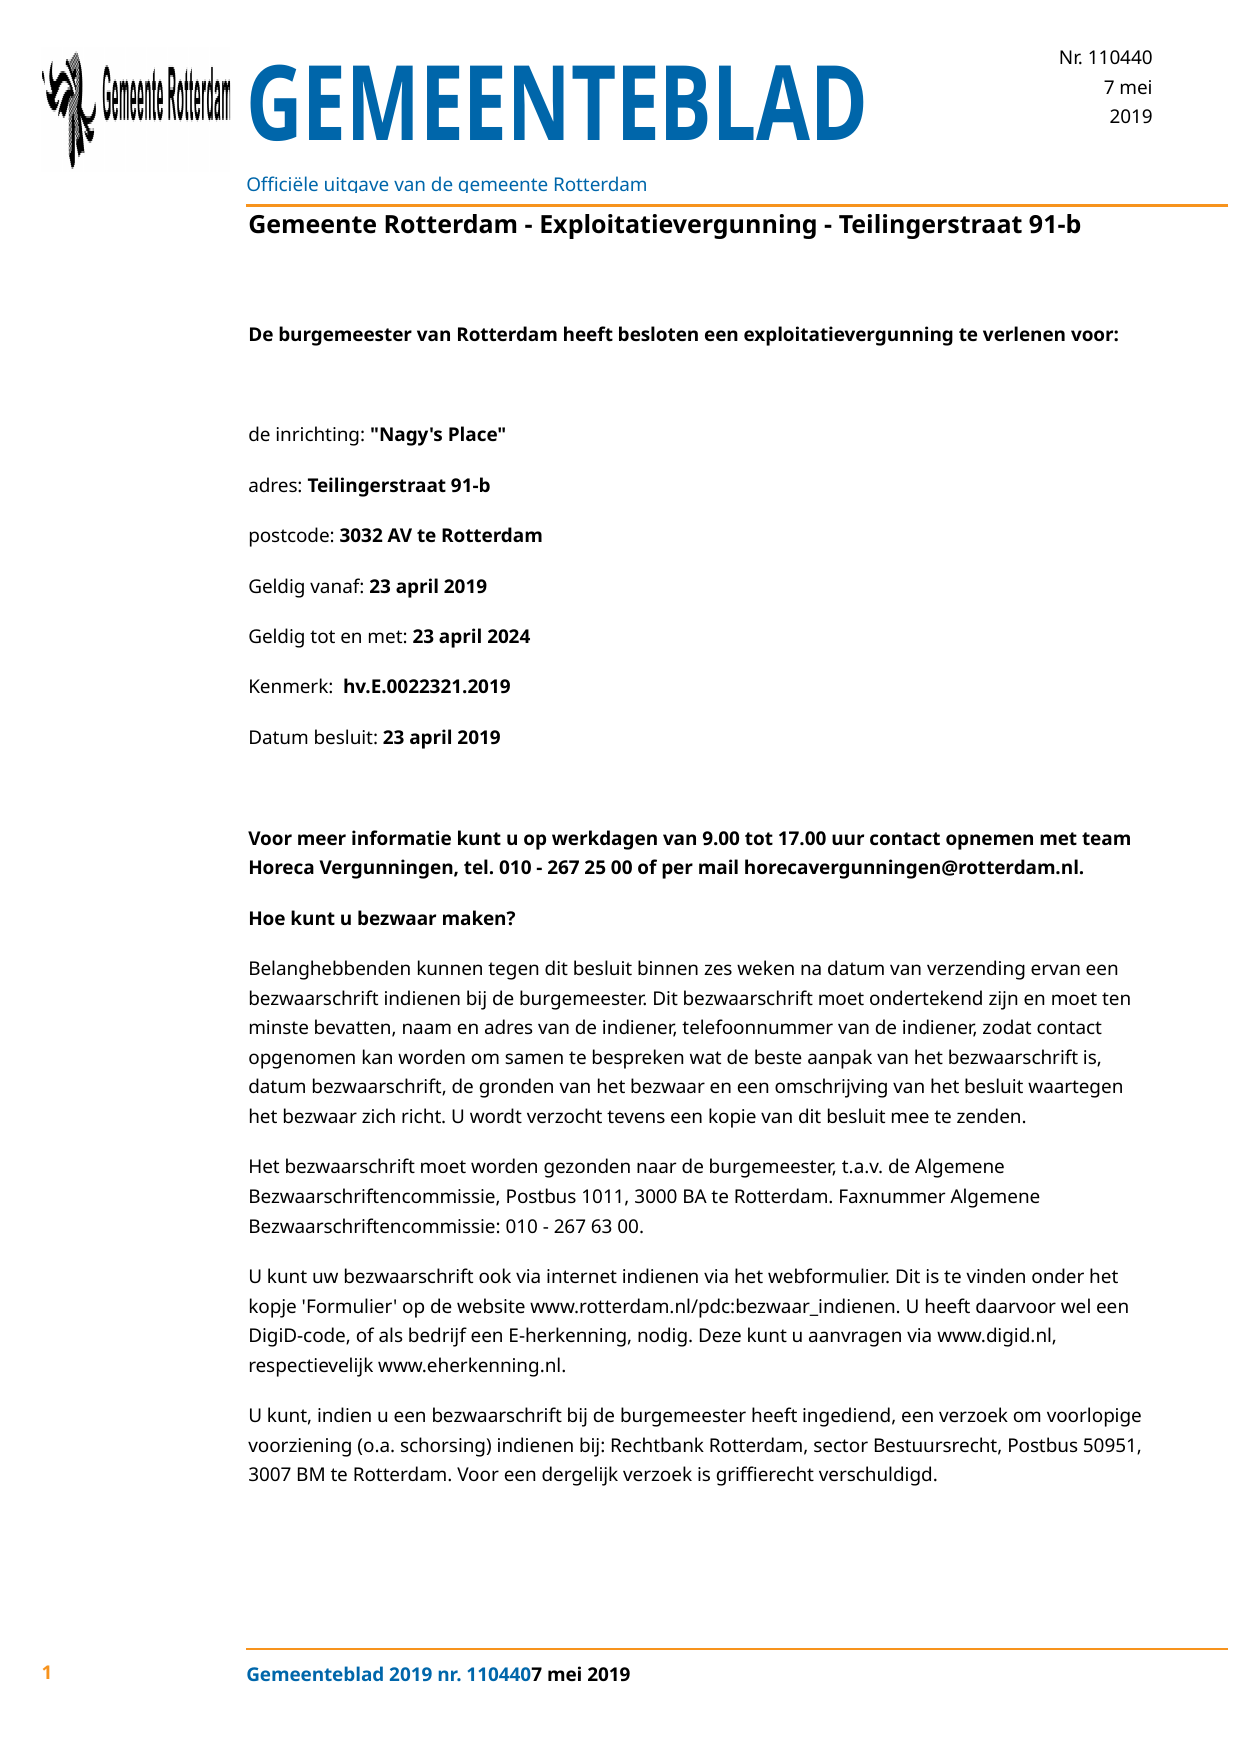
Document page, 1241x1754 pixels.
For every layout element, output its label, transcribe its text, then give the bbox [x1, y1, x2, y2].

text de inrichting: "Nagy's Place" [248, 422, 1152, 447]
text Hoe kunt u bezwaar maken? [248, 905, 1152, 931]
text Datum besluit: 23 april 2019 [248, 724, 1152, 750]
text Voor meer informatie kunt u op werkdagen van 9.00 tot 17.00 uur contact opnemen met team Horeca Vergunningen, tel. 010 - 267 25 00 of per mail horecavergunningen@rotterdam.nl. [248, 825, 1152, 880]
text Kenmerk: hv.E.0022321.2019 [248, 674, 1152, 699]
text Belanghebbenden kunnen tegen dit besluit binnen zes weken na datum van verzending ervan een bezwaarschrift indienen bij de burgemeester. Dit bezwaarschrift moet ondertekend zijn en moet ten minste bevatten, naam en adres van de indiener, telefoonnummer van de indiener, zodat contact opgenomen kan worden om samen te bespreken wat de beste aanpak van het bezwaarschrift is, datum bezwaarschrift, de gronden van het bezwaar en een omschrijving van het besluit waartegen het bezwaar zich richt. U wordt verzocht tevens een kopie van dit besluit mee te zenden. [248, 955, 1152, 1129]
text Het bezwaarschrift moet worden gezonden naar de burgemeester, t.a.v. de Algemene Bezwaarschriftencommissie, Postbus 1011, 3000 BA te Rotterdam. Faxnummer Algemene Bezwaarschriftencommissie: 010 - 267 63 00. [248, 1154, 1152, 1238]
text Geldig vanaf: 23 april 2019 [248, 573, 1152, 598]
picture [41, 47, 231, 172]
text postcode: 3032 AV te Rotterdam [248, 522, 1152, 548]
text De burgemeester van Rotterdam heeft besloten een exploitatievergunning te verlenen voor: [248, 321, 1152, 346]
text Geldig tot en met: 23 april 2024 [248, 623, 1152, 649]
text adres: Teilingerstraat 91-b [248, 472, 1152, 498]
text U kunt uw bezwaarschrift ook via internet indienen via het webformulier. Dit is te vinden onder het kopje 'Formulier' op de website www.rotterdam.nl/pdc:bezwaar_indienen. U heeft daarvoor wel een DigiD-code, of als bedrijf een E-herkenning, nodig. Deze kunt u aanvragen via www.digid.nl, respectievelijk www.eherkenning.nl. [248, 1263, 1152, 1378]
text Gemeente Rotterdam - Exploitatievergunning - Teilingerstraat 91-b [248, 207, 1152, 241]
text U kunt, indien u een bezwaarschrift bij de burgemeester heeft ingediend, een verzoek om voorlopige voorziening (o.a. schorsing) indienen bij: Rechtbank Rotterdam, sector Bestuursrecht, Postbus 50951, 3007 BM te Rotterdam. Voor een dergelijk verzoek is griffierecht verschuldigd. [248, 1402, 1152, 1487]
